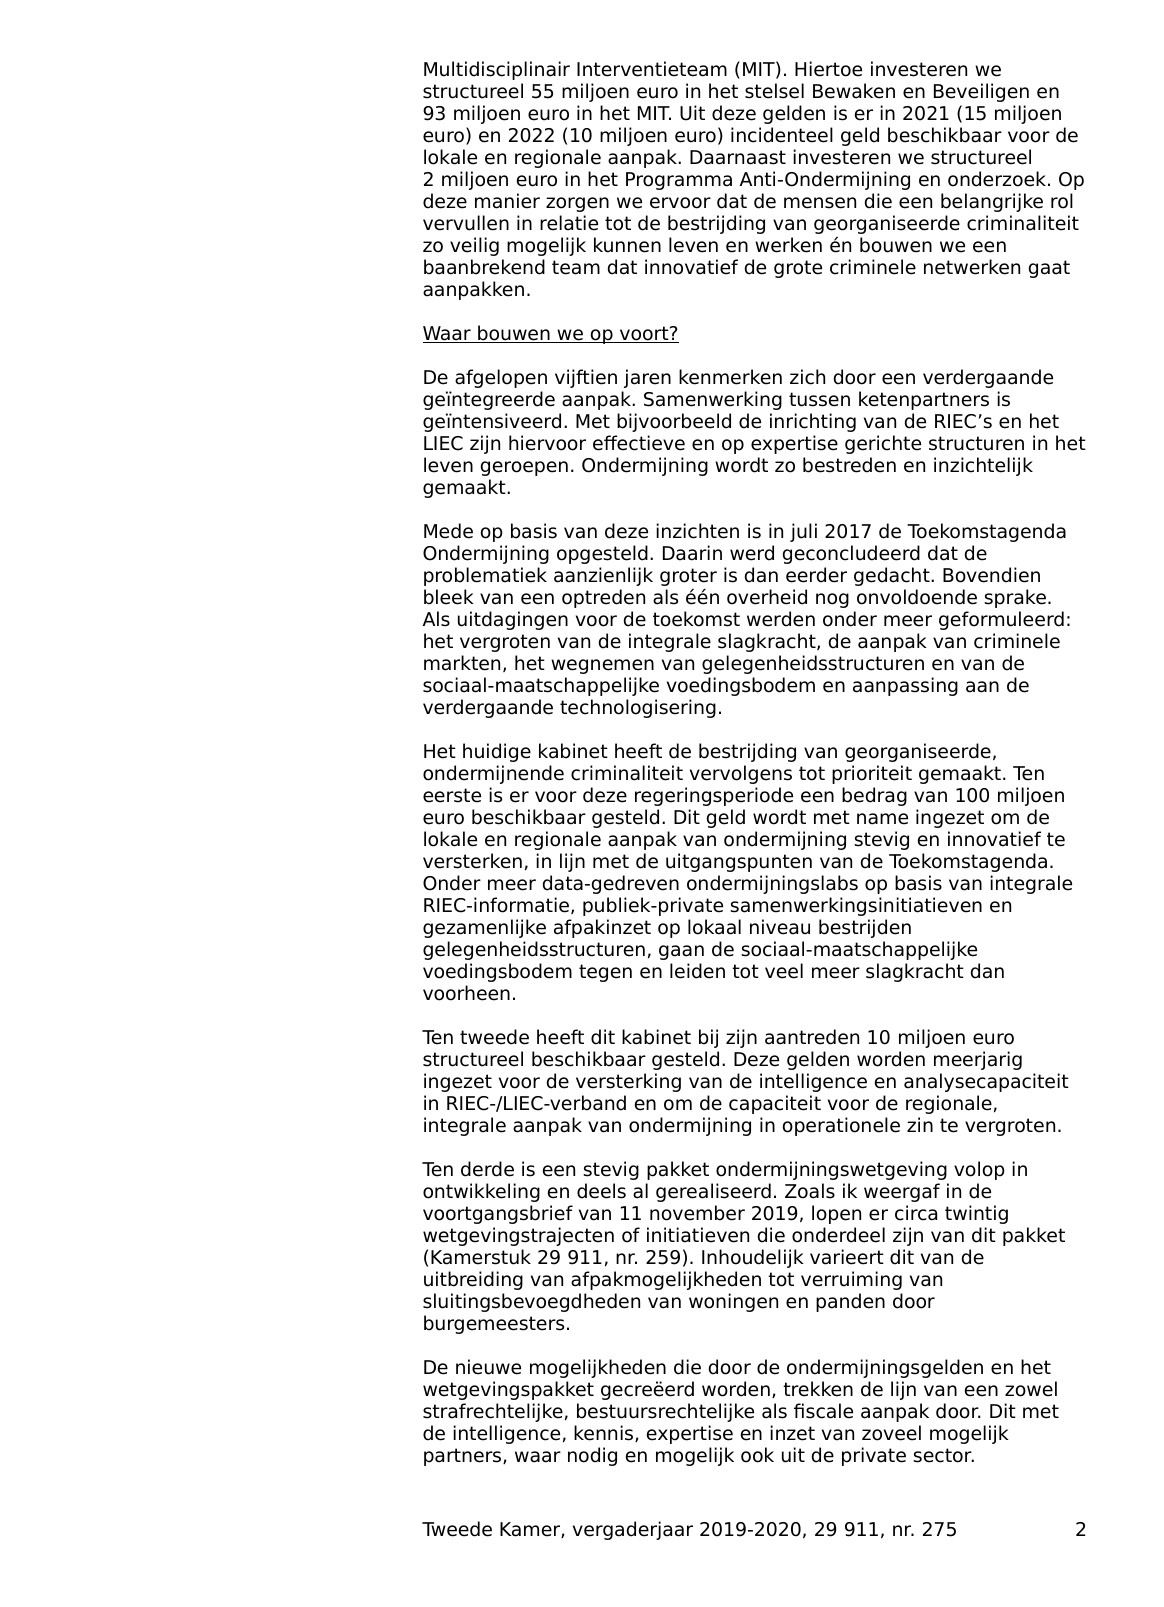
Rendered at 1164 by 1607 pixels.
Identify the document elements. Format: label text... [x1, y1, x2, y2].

text Multidisciplinair Interventieteam (MIT). Hiertoe investeren we structureel 55 miljoen euro in het stelsel Bewaken en Beveiligen en 93 miljoen euro in het MIT. Uit deze gelden is er in 2021 (15 miljoen euro) en 2022 (10 miljoen euro) incidenteel geld beschikbaar voor de lokale en regionale aanpak. Daarnaast investeren we structureel 2 miljoen euro in het Programma Anti-Ondermijning en onderzoek. Op deze manier zorgen we ervoor dat de mensen die een belangrijke rol vervullen in relatie tot de bestrijding van georganiseerde criminaliteit zo veilig mogelijk kunnen leven en werken én bouwen we een baanbrekend team dat innovatief de grote criminele netwerken gaat aanpakken. [422, 59, 1087, 301]
text De afgelopen vijftien jaren kenmerken zich door een verdergaande geïntegreerde aanpak. Samenwerking tussen ketenpartners is geïntensiveerd. Met bijvoorbeeld de inrichting van de RIEC’s en het LIEC zijn hiervoor effectieve en op expertise gerichte structuren in het leven geroepen. Ondermijning wordt zo bestreden en inzichtelijk gemaakt. [422, 367, 1087, 499]
text De nieuwe mogelijkheden die door de ondermijningsgelden en het wetgevingspakket gecreëerd worden, trekken de lijn van een zowel strafrechtelijke, bestuursrechtelijke als fiscale aanpak door. Dit met de intelligence, kennis, expertise en inzet van zoveel mogelijk partners, waar nodig en mogelijk ook uit de private sector. [422, 1357, 1087, 1467]
text Ten derde is een stevig pakket ondermijningswetgeving volop in ontwikkeling en deels al gerealiseerd. Zoals ik weergaf in de voortgangsbrief van 11 november 2019, lopen er circa twintig wetgevingstrajecten of initiatieven die onderdeel zijn van dit pakket (Kamerstuk 29 911, nr. 259). Inhoudelijk varieert dit van de uitbreiding van afpakmogelijkheden tot verruiming van sluitingsbevoegdheden van woningen en panden door burgemeesters. [422, 1159, 1087, 1335]
text Ten tweede heeft dit kabinet bij zijn aantreden 10 miljoen euro structureel beschikbaar gesteld. Deze gelden worden meerjarig ingezet voor de versterking van de intelligence en analysecapaciteit in RIEC-/LIEC-verband en om de capaciteit voor de regionale, integrale aanpak van ondermijning in operationele zin te vergroten. [422, 1027, 1087, 1137]
subtitle Waar bouwen we op voort? [422, 323, 1087, 345]
text Het huidige kabinet heeft de bestrijding van georganiseerde, ondermijnende criminaliteit vervolgens tot prioriteit gemaakt. Ten eerste is er voor deze regeringsperiode een bedrag van 100 miljoen euro beschikbaar gesteld. Dit geld wordt met name ingezet om de lokale en regionale aanpak van ondermijning stevig en innovatief te versterken, in lijn met de uitgangspunten van de Toekomstagenda. Onder meer data-gedreven ondermijningslabs op basis van integrale RIEC-informatie, publiek-private samenwerkingsinitiatieven en gezamenlijke afpakinzet op lokaal niveau bestrijden gelegenheidsstructuren, gaan de sociaal-maatschappelijke voedingsbodem tegen en leiden tot veel meer slagkracht dan voorheen. [422, 741, 1087, 1005]
text Mede op basis van deze inzichten is in juli 2017 de Toekomstagenda Ondermijning opgesteld. Daarin werd geconcludeerd dat de problematiek aanzienlijk groter is dan eerder gedacht. Bovendien bleek van een optreden als één overheid nog onvoldoende sprake. Als uitdagingen voor de toekomst werden onder meer geformuleerd: het vergroten van de integrale slagkracht, de aanpak van criminele markten, het wegnemen van gelegenheidsstructuren en van de sociaal-maatschappelijke voedingsbodem en aanpassing aan de verdergaande technologisering. [422, 521, 1087, 719]
